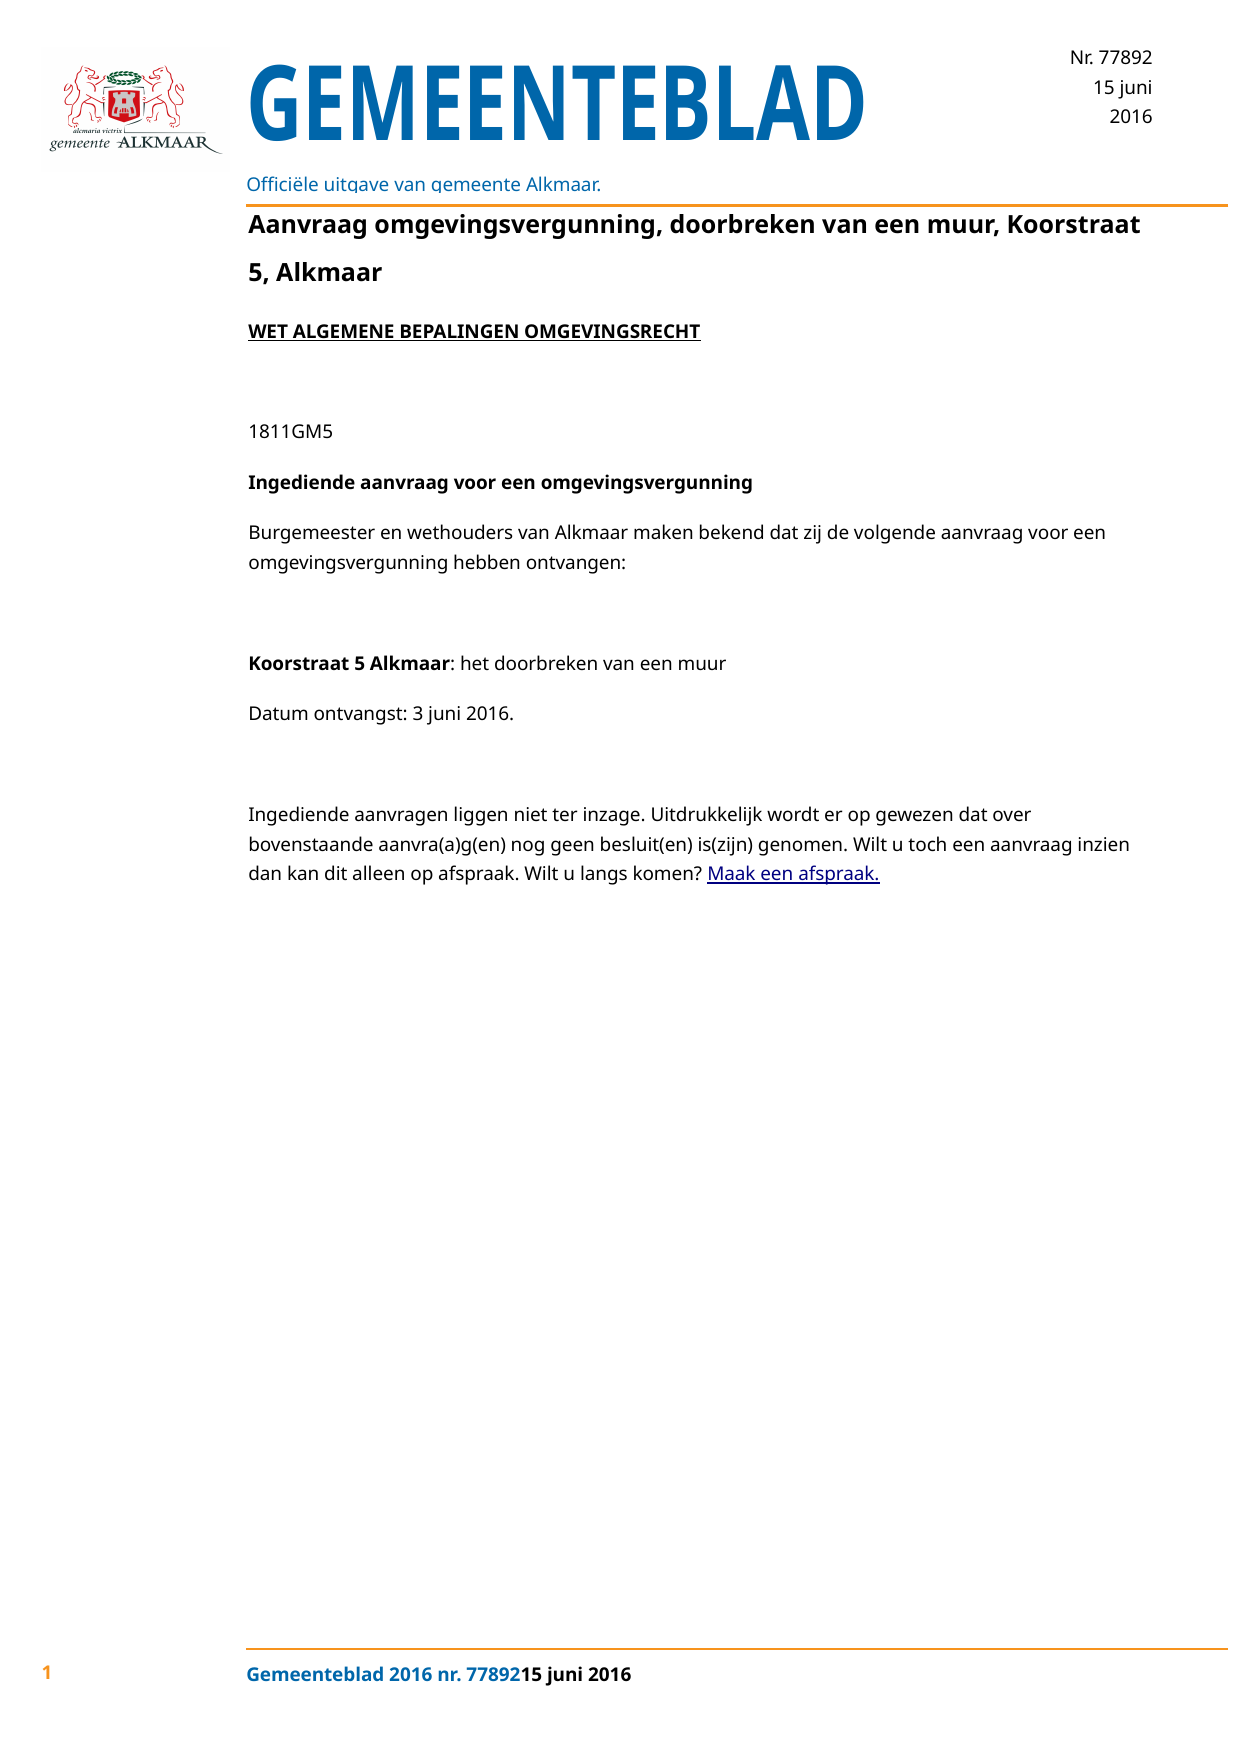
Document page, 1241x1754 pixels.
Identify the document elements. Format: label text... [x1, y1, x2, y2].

text Burgemeester en wethouders van Alkmaar maken bekend dat zij de volgende aanvraag voor een omgevingsvergunning hebben ontvangen: [248, 519, 1152, 575]
text Ingediende aanvraag voor een omgevingsvergunning [248, 469, 1152, 495]
text Ingediende aanvragen liggen niet ter inzage. Uitdrukkelijk wordt er op gewezen dat over bovenstaande aanvra(a)g(en) nog geen besluit(en) is(zijn) genomen. Wilt u toch een aanvraag inzien dan kan dit alleen op afspraak. Wilt u langs komen? Maak een afspraak. [248, 801, 1152, 886]
text Koorstraat 5 Alkmaar: het doorbreken van een muur [248, 650, 1152, 676]
text Datum ontvangst: 3 juni 2016. [248, 700, 1152, 726]
text WET ALGEMENE BEPALINGEN OMGEVINGSRECHT [248, 318, 1152, 344]
text Aanvraag omgevingsvergunning, doorbreken van een muur, Koorstraat 5, Alkmaar [248, 207, 1152, 288]
text 1811GM5 [248, 419, 1152, 444]
picture [41, 47, 231, 172]
